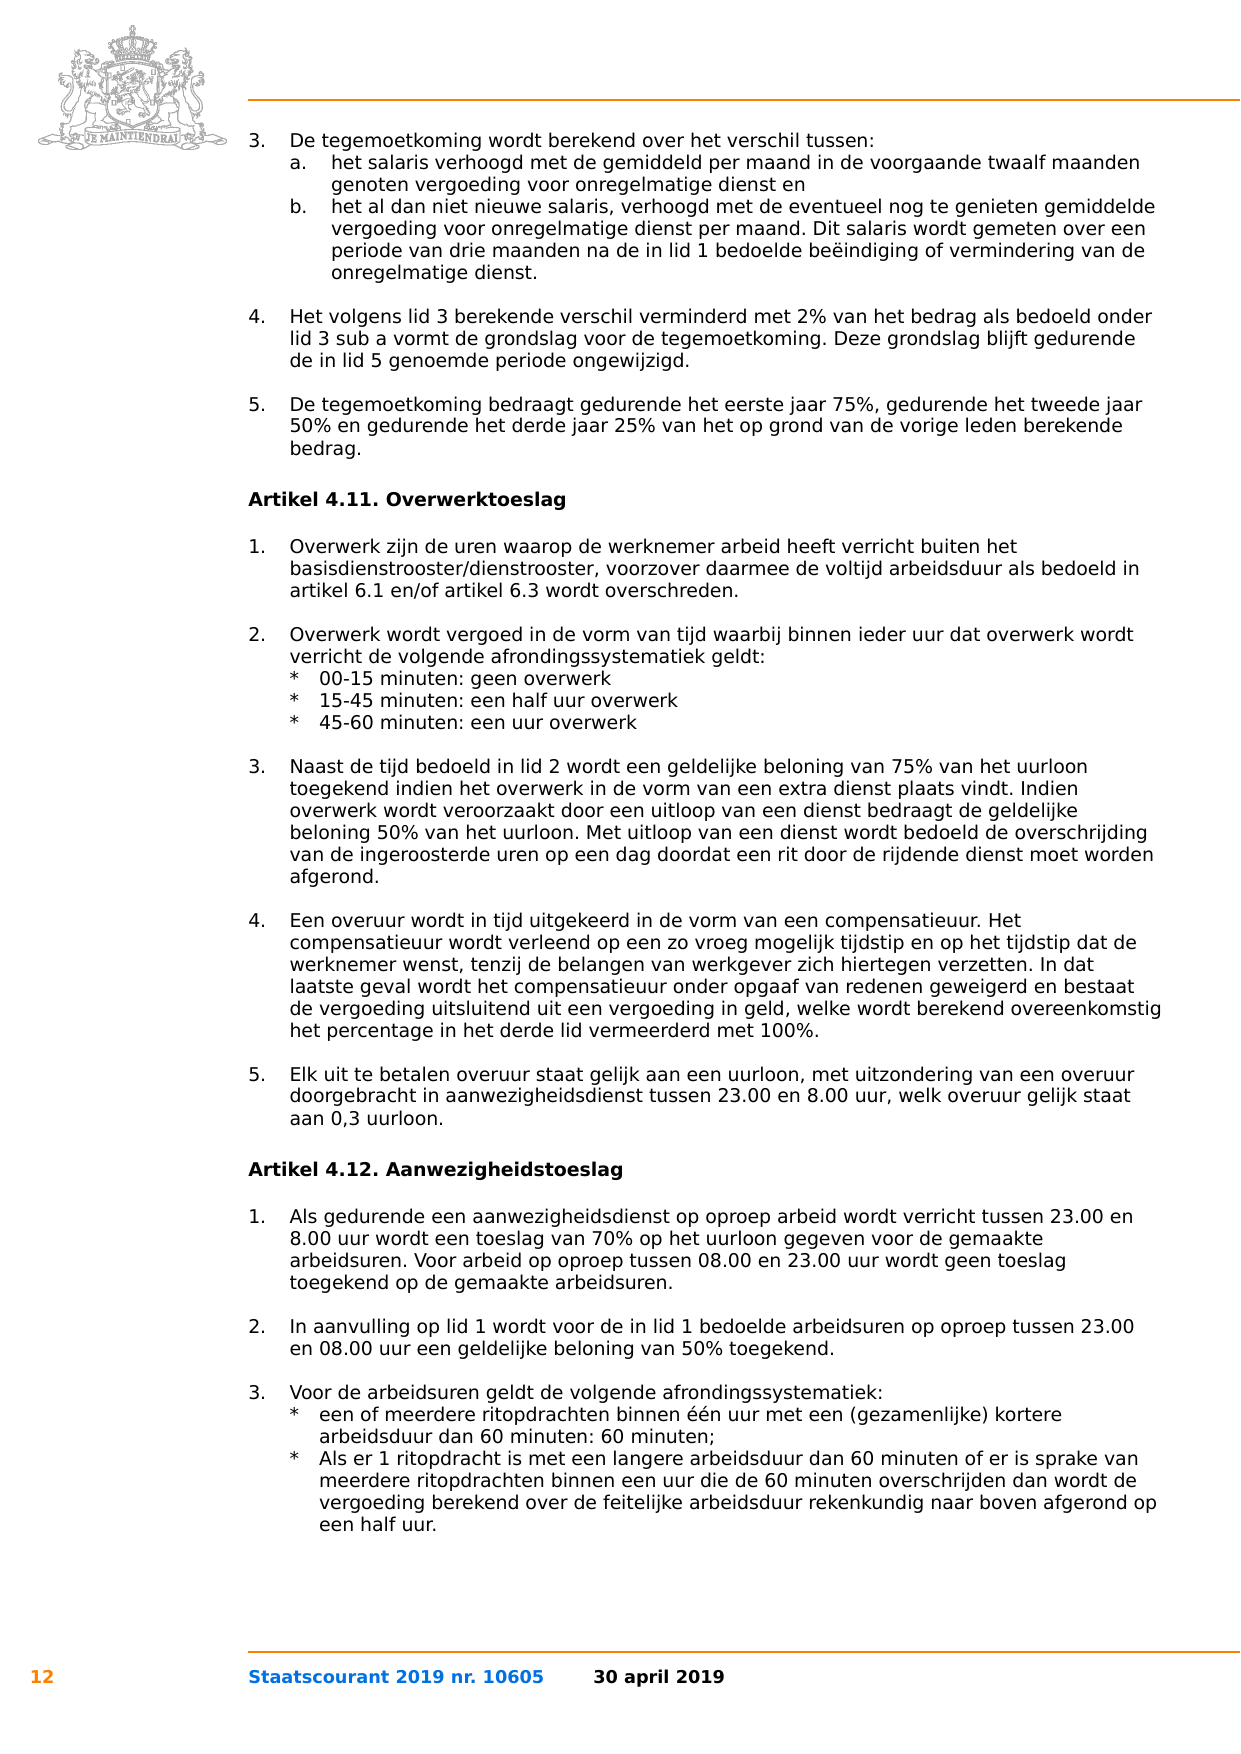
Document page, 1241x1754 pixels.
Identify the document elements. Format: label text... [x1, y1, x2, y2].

subtitle Artikel 4.12. Aanwezigheidstoeslag [248, 1159, 1163, 1181]
text a. het salaris verhoogd met de gemiddeld per maand in de voorgaande twaalf maanden genoten vergoeding voor onregelmatige dienst en [289, 152, 1163, 196]
text * 00-15 minuten: geen overwerk [289, 668, 1163, 690]
text 5. De tegemoetkoming bedraagt gedurende het eerste jaar 75%, gedurende het tweede jaar 50% en gedurende het derde jaar 25% van het op grond van de vorige leden berekende bedrag. [248, 393, 1163, 459]
text b. het al dan niet nieuwe salaris, verhoogd met de eventueel nog te genieten gemiddelde vergoeding voor onregelmatige dienst per maand. Dit salaris wordt gemeten over een periode van drie maanden na de in lid 1 bedoelde beëindiging of vermindering van de onregelmatige dienst. [289, 196, 1163, 284]
text 1. Als gedurende een aanwezigheidsdienst op oproep arbeid wordt verricht tussen 23.00 en 8.00 uur wordt een toeslag van 70% op het uurloon gegeven voor de gemaakte arbeidsuren. Voor arbeid op oproep tussen 08.00 en 23.00 uur wordt geen toeslag toegekend op de gemaakte arbeidsuren. [248, 1206, 1163, 1294]
text * 15-45 minuten: een half uur overwerk [289, 690, 1163, 712]
text 3. Naast de tijd bedoeld in lid 2 wordt een geldelijke beloning van 75% van het uurloon toegekend indien het overwerk in de vorm van een extra dienst plaats vindt. Indien overwerk wordt veroorzaakt door een uitloop van een dienst bedraagt de geldelijke beloning 50% van het uurloon. Met uitloop van een dienst wordt bedoeld de overschrijding van de ingeroosterde uren op een dag doordat een rit door de rijdende dienst moet worden afgerond. [248, 756, 1163, 888]
text 5. Elk uit te betalen overuur staat gelijk aan een uurloon, met uitzondering van een overuur doorgebracht in aanwezigheidsdienst tussen 23.00 en 8.00 uur, welk overuur gelijk staat aan 0,3 uurloon. [248, 1063, 1163, 1129]
text 2. Overwerk wordt vergoed in de vorm van tijd waarbij binnen ieder uur dat overwerk wordt verricht de volgende afrondingssystematiek geldt: [248, 624, 1163, 668]
text 4. Een overuur wordt in tijd uitgekeerd in de vorm van een compensatieuur. Het compensatieuur wordt verleend op een zo vroeg mogelijk tijdstip en op het tijdstip dat de werknemer wenst, tenzij de belangen van werkgever zich hiertegen verzetten. In dat laatste geval wordt het compensatieuur onder opgaaf van redenen geweigerd en bestaat de vergoeding uitsluitend uit een vergoeding in geld, welke wordt berekend overeenkomstig het percentage in het derde lid vermeerderd met 100%. [248, 910, 1163, 1042]
subtitle Artikel 4.11. Overwerktoeslag [248, 489, 1163, 511]
text 3. De tegemoetkoming wordt berekend over het verschil tussen: [248, 130, 1163, 152]
text * Als er 1 ritopdracht is met een langere arbeidsduur dan 60 minuten of er is sprake van meerdere ritopdrachten binnen een uur die de 60 minuten overschrijden dan wordt de vergoeding berekend over de feitelijke arbeidsduur rekenkundig naar boven afgerond op een half uur. [289, 1448, 1163, 1536]
text 4. Het volgens lid 3 berekende verschil verminderd met 2% van het bedrag als bedoeld onder lid 3 sub a vormt de grondslag voor de tegemoetkoming. Deze grondslag blijft gedurende de in lid 5 genoemde periode ongewijzigd. [248, 306, 1163, 372]
text 1. Overwerk zijn de uren waarop de werknemer arbeid heeft verricht buiten het basisdienstrooster/dienstrooster, voorzover daarmee de voltijd arbeidsduur als bedoeld in artikel 6.1 en/of artikel 6.3 wordt overschreden. [248, 536, 1163, 602]
text 2. In aanvulling op lid 1 wordt voor de in lid 1 bedoelde arbeidsuren op oproep tussen 23.00 en 08.00 uur een geldelijke beloning van 50% toegekend. [248, 1316, 1163, 1360]
text * 45-60 minuten: een uur overwerk [289, 712, 1163, 734]
text 3. Voor de arbeidsuren geldt de volgende afrondingssystematiek: [248, 1382, 1163, 1404]
text * een of meerdere ritopdrachten binnen één uur met een (gezamenlijke) kortere arbeidsduur dan 60 minuten: 60 minuten; [289, 1404, 1163, 1448]
picture [38, 25, 227, 150]
